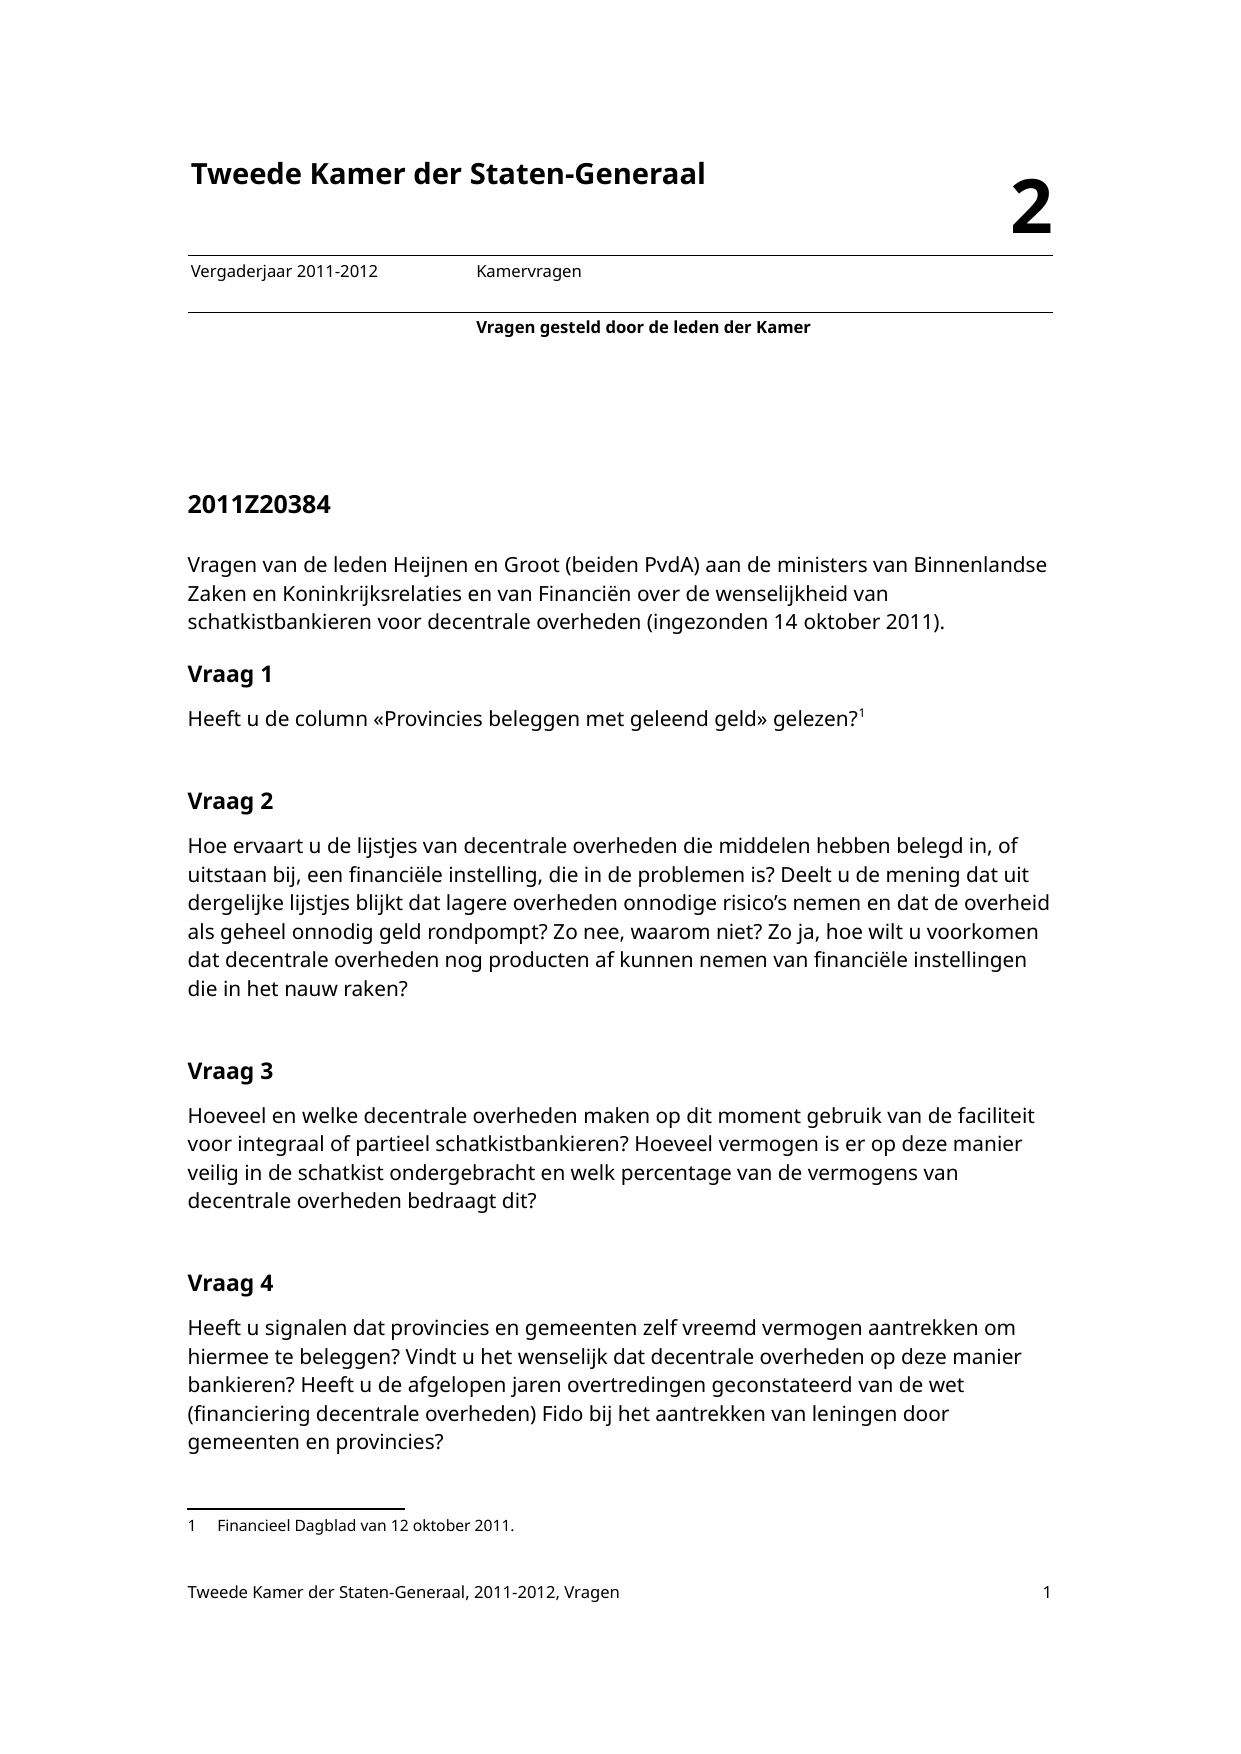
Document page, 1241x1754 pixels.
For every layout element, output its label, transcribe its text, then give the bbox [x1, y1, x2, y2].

table_header Tweede Kamer der Staten-Generaal [188, 150, 879, 255]
subtitle Vraag 1 [187, 658, 1053, 689]
text Vragen van de leden Heijnen en Groot (beiden PvdA) aan de ministers van Binnenlandse Zaken en Koninkrijksrelaties en van Financiën over de wenselijkheid van schatkistbankieren voor decentrale overheden (ingezonden 14 oktober 2011). [187, 550, 1053, 636]
subtitle Vraag 3 [187, 1055, 1053, 1086]
text Heeft u signalen dat provincies en gemeenten zelf vreemd vermogen aantrekken om hiermee te beleggen? Vindt u het wenselijk dat decentrale overheden op deze manier bankieren? Heeft u de afgelopen jaren overtredingen geconstateerd van de wet (financiering decentrale overheden) Fido bij het aantrekken van leningen door gemeenten en provincies? [187, 1313, 1053, 1456]
subtitle Vraag 4 [187, 1267, 1053, 1298]
table_cell Vergaderjaar 2011-2012 [188, 256, 473, 312]
text Financieel Dagblad van 12 oktober 2011. [187, 1508, 1053, 1536]
text Hoeveel en welke decentrale overheden maken op dit moment gebruik van de faciliteit voor integraal of partieel schatkistbankieren? Hoeveel vermogen is er op deze manier veilig in de schatkist ondergebracht en welk percentage van de vermogens van decentrale overheden bedraagt dit? [187, 1101, 1053, 1215]
text Heeft u de column «Provincies beleggen met geleend geld» gelezen? [187, 704, 1053, 733]
table_header 2 [880, 150, 1053, 255]
table_cell Vragen gesteld door de leden der Kamer [473, 313, 1053, 339]
text 2011Z20384 [187, 487, 1053, 521]
table_cell [188, 313, 473, 339]
table_cell Kamervragen [473, 256, 1053, 312]
subtitle Vraag 2 [187, 785, 1053, 817]
text Hoe ervaart u de lijstjes van decentrale overheden die middelen hebben belegd in, of uitstaan bij, een financiële instelling, die in de problemen is? Deelt u de mening dat uit dergelijke lijstjes blijkt dat lagere overheden onnodige risico’s nemen en dat de overheid als geheel onnodig geld rondpompt? Zo nee, waarom niet? Zo ja, hoe wilt u voorkomen dat decentrale overheden nog producten af kunnen nemen van financiële instellingen die in het nauw raken? [187, 832, 1053, 1002]
